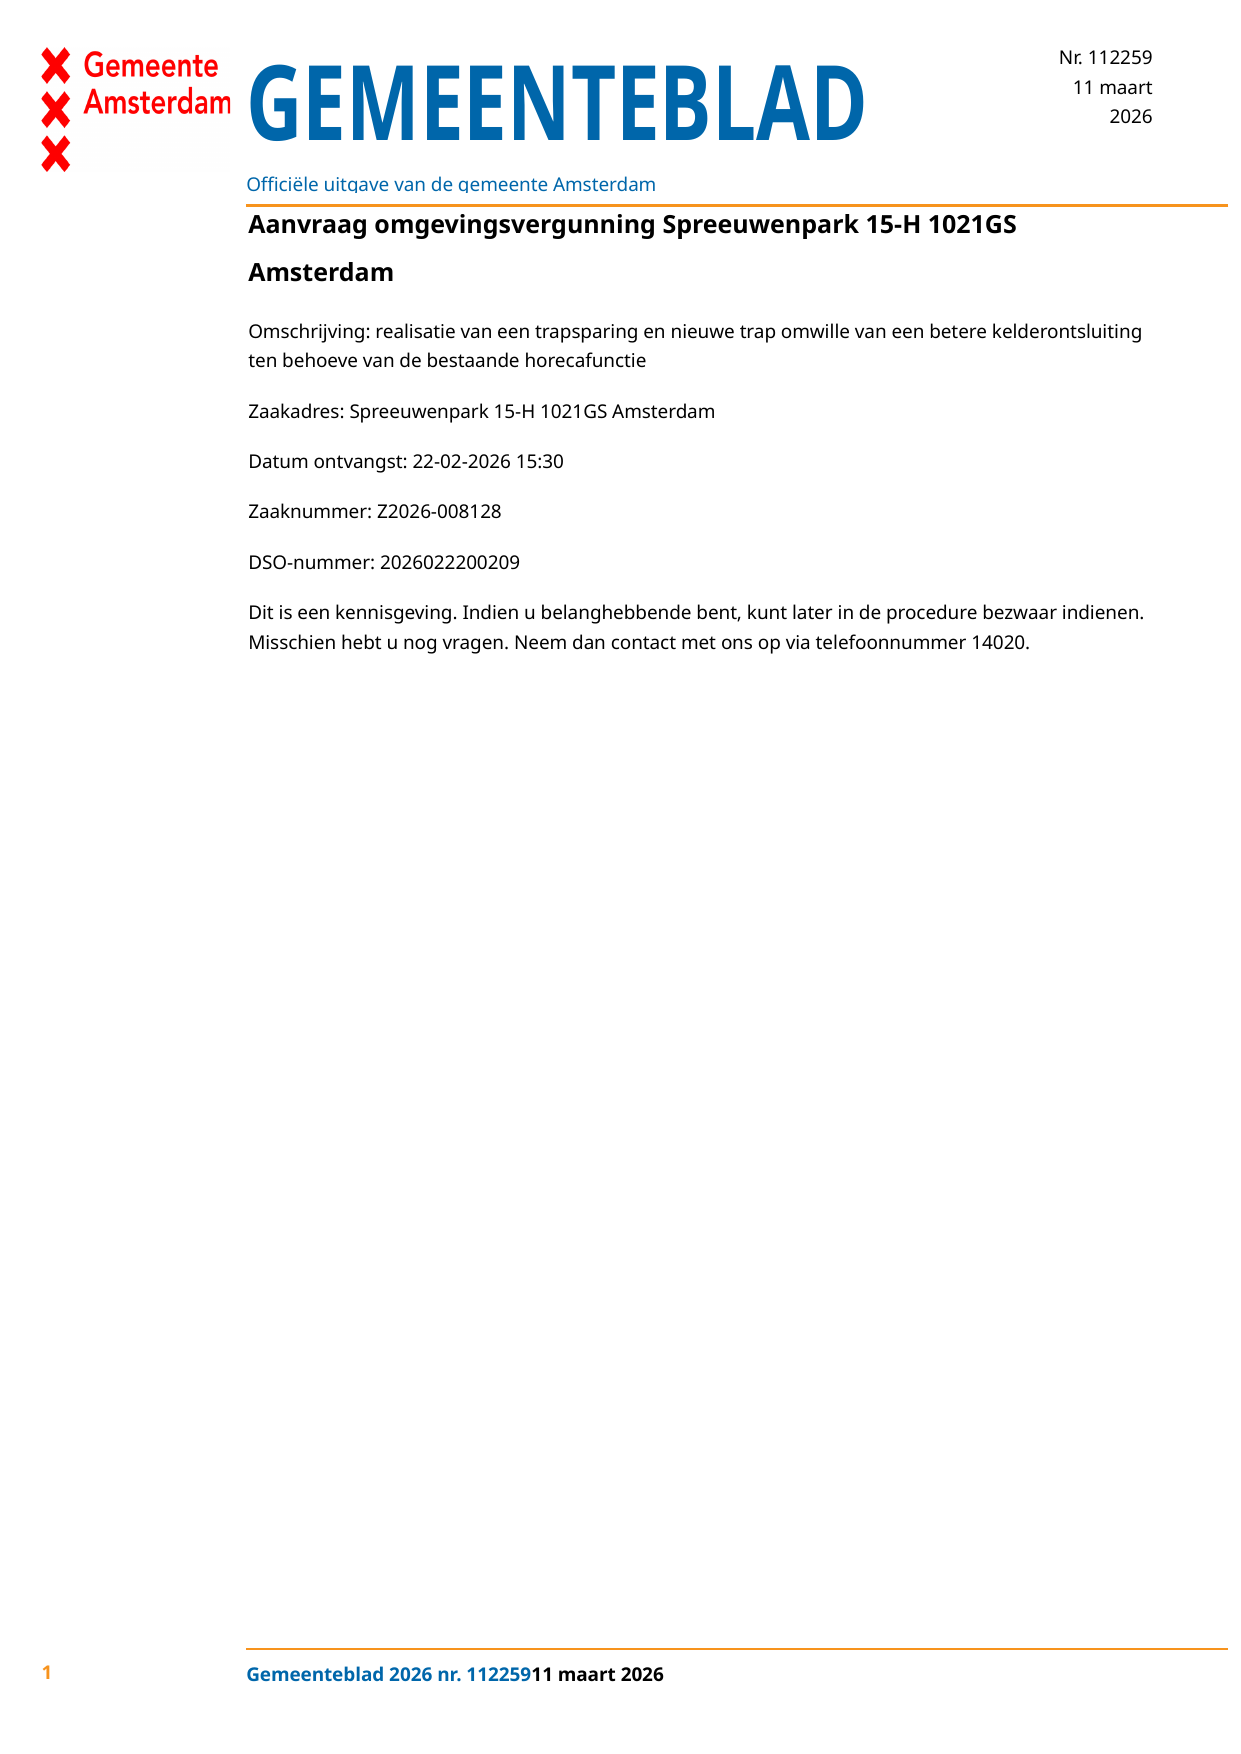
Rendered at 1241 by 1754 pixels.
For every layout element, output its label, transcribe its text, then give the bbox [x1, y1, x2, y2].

text Omschrijving: realisatie van een trapsparing en nieuwe trap omwille van een betere kelderontsluiting ten behoeve van de bestaande horecafunctie [248, 318, 1152, 373]
text Zaakadres: Spreeuwenpark 15-H 1021GS Amsterdam [248, 398, 1152, 424]
picture [41, 47, 231, 172]
text DSO-nummer: 2026022200209 [248, 549, 1152, 575]
text Zaaknummer: Z2026-008128 [248, 499, 1152, 524]
text Dit is een kennisgeving. Indien u belanghebbende bent, kunt later in de procedure bezwaar indienen. Misschien hebt u nog vragen. Neem dan contact met ons op via telefoonnummer 14020. [248, 599, 1152, 655]
text Datum ontvangst: 22-02-2026 15:30 [248, 448, 1152, 474]
text Aanvraag omgevingsvergunning Spreeuwenpark 15-H 1021GS Amsterdam [248, 207, 1152, 288]
